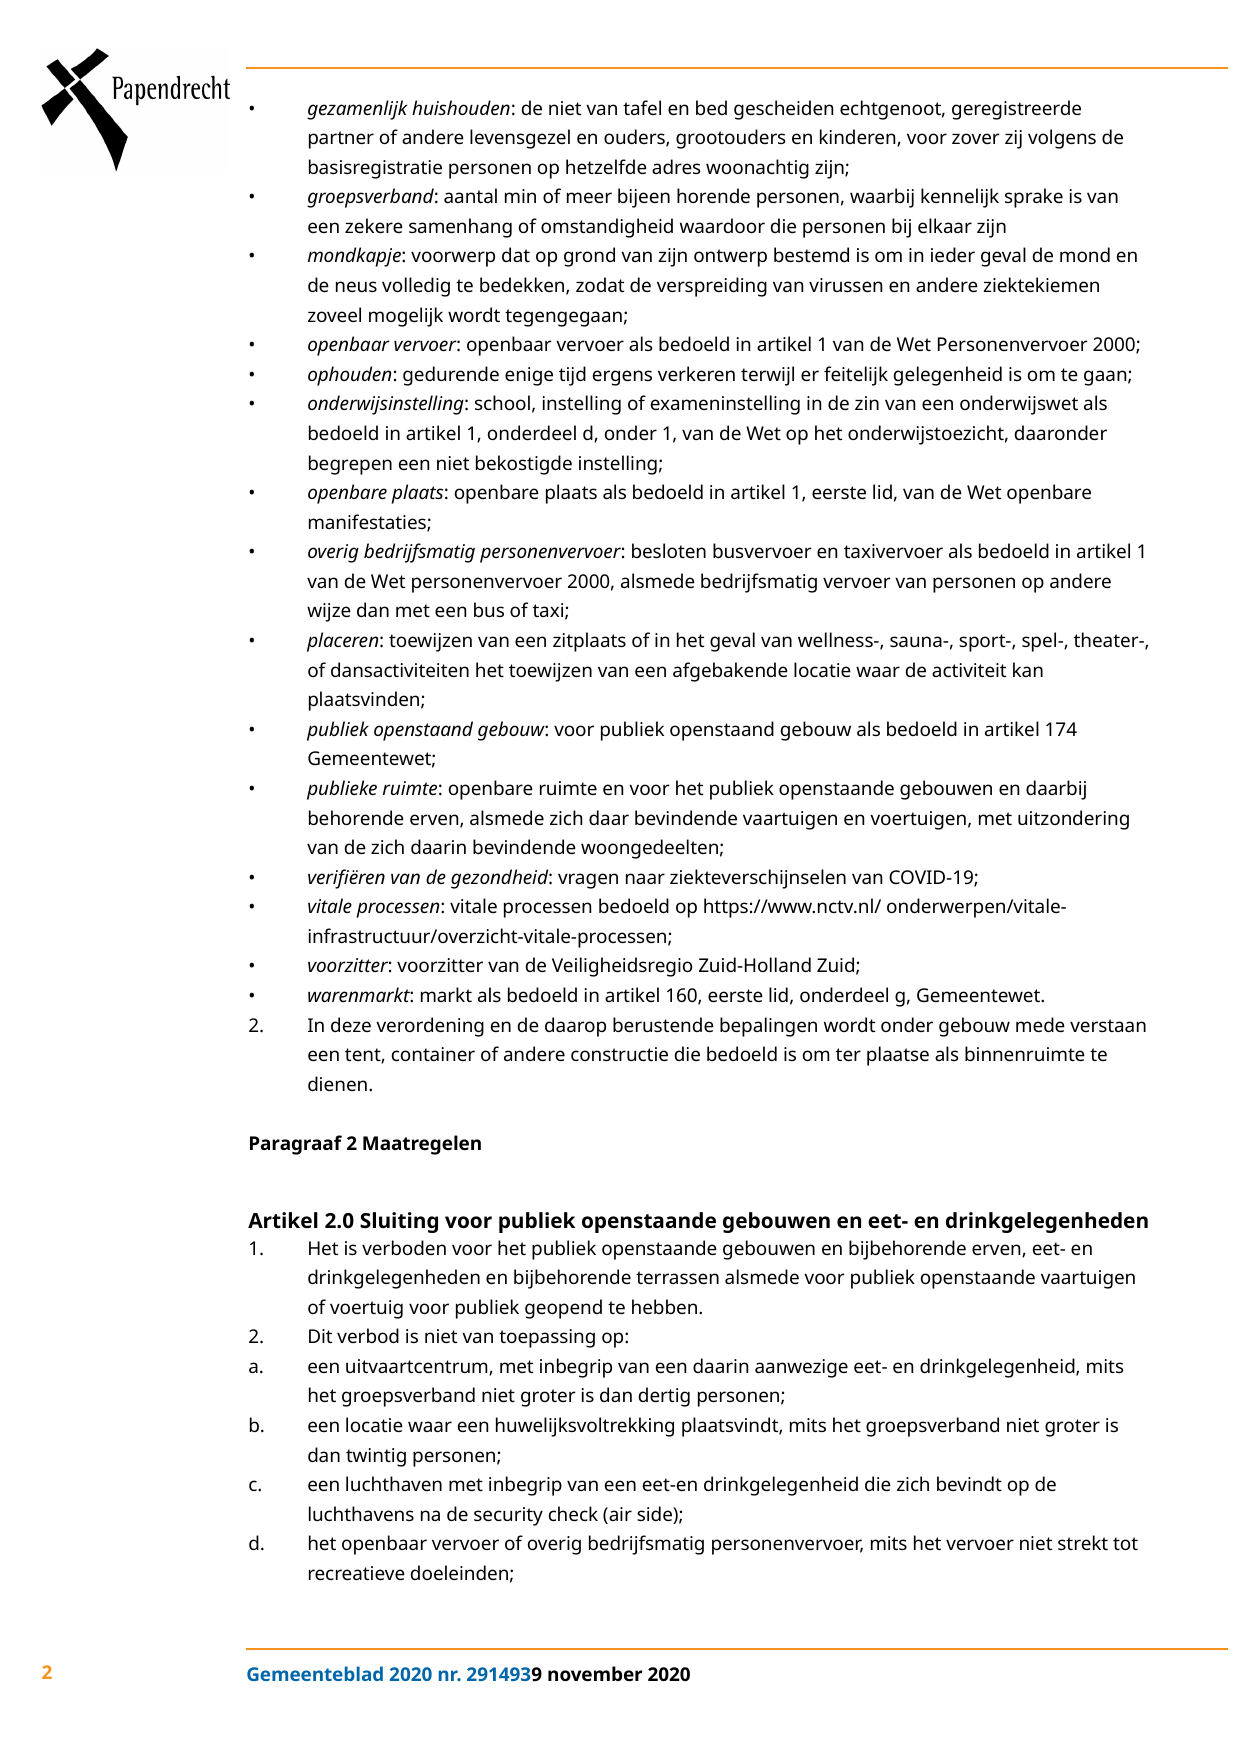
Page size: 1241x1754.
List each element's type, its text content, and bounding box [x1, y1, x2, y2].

list een uitvaartcentrum, met inbegrip van een daarin aanwezige eet- en drinkgelegenheid, mits het groepsverband niet groter is dan dertig personen; [248, 1353, 1152, 1408]
list warenmarkt: markt als bedoeld in artikel 160, eerste lid, onderdeel g, Gemeentewet. [248, 982, 1152, 1008]
picture [41, 47, 231, 172]
list verifiëren van de gezondheid: vragen naar ziekteverschijnselen van COVID-19; [248, 864, 1152, 890]
list overig bedrijfsmatig personenvervoer: besloten busvervoer en taxivervoer als bedoeld in artikel 1 van de Wet personenvervoer 2000, alsmede bedrijfsmatig vervoer van personen op andere wijze dan met een bus of taxi; [248, 538, 1152, 623]
list openbare plaats: openbare plaats als bedoeld in artikel 1, eerste lid, van de Wet openbare manifestaties; [248, 479, 1152, 535]
list een luchthaven met inbegrip van een eet-en drinkgelegenheid die zich bevindt op de luchthavens na de security check (air side); [248, 1471, 1152, 1527]
list gezamenlijk huishouden: de niet van tafel en bed gescheiden echtgenoot, geregistreerde partner of andere levensgezel en ouders, grootouders en kinderen, voor zover zij volgens de basisregistratie personen op hetzelfde adres woonachtig zijn; [248, 95, 1152, 180]
list openbaar vervoer: openbaar vervoer als bedoeld in artikel 1 van de Wet Personenvervoer 2000; [248, 331, 1152, 357]
text Paragraaf 2 Maatregelen [248, 1130, 1152, 1156]
list voorzitter: voorzitter van de Veiligheidsregio Zuid-Holland Zuid; [248, 953, 1152, 978]
list het openbaar vervoer of overig bedrijfsmatig personenvervoer, mits het vervoer niet strekt tot recreatieve doeleinden; [248, 1531, 1152, 1586]
list placeren: toewijzen van een zitplaats of in het geval van wellness-, sauna-, sport-, spel-, theater-, of dansactiviteiten het toewijzen van een afgebakende locatie waar de activiteit kan plaatsvinden; [248, 627, 1152, 712]
list publieke ruimte: openbare ruimte en voor het publiek openstaande gebouwen en daarbij behorende erven, alsmede zich daar bevindende vaartuigen en voertuigen, met uitzondering van de zich daarin bevindende woongedeelten; [248, 775, 1152, 860]
list vitale processen: vitale processen bedoeld op https://www.nctv.nl/ onderwerpen/vitale-infrastructuur/overzicht-vitale-processen; [248, 893, 1152, 949]
list groepsverband: aantal min of meer bijeen horende personen, waarbij kennelijk sprake is van een zekere samenhang of omstandigheid waardoor die personen bij elkaar zijn [248, 183, 1152, 239]
list onderwijsinstelling: school, instelling of exameninstelling in de zin van een onderwijswet als bedoeld in artikel 1, onderdeel d, onder 1, van de Wet op het onderwijstoezicht, daaronder begrepen een niet bekostigde instelling; [248, 391, 1152, 476]
list een locatie waar een huwelijksvoltrekking plaatsvindt, mits het groepsverband niet groter is dan twintig personen; [248, 1412, 1152, 1468]
list In deze verordening en de daarop berustende bepalingen wordt onder gebouw mede verstaan een tent, container of andere constructie die bedoeld is om ter plaatse als binnenruimte te dienen. [248, 1012, 1152, 1097]
list Het is verboden voor het publiek openstaande gebouwen en bijbehorende erven, eet- en drinkgelegenheden en bijbehorende terrassen alsmede voor publiek openstaande vaartuigen of voertuig voor publiek geopend te hebben. [248, 1235, 1152, 1320]
list Dit verbod is niet van toepassing op: [248, 1323, 1152, 1349]
list publiek openstaand gebouw: voor publiek openstaand gebouw als bedoeld in artikel 174 Gemeentewet; [248, 716, 1152, 771]
list ophouden: gedurende enige tijd ergens verkeren terwijl er feitelijk gelegenheid is om te gaan; [248, 361, 1152, 387]
text Artikel 2.0 Sluiting voor publiek openstaande gebouwen en eet- en drinkgelegenheden [248, 1206, 1152, 1235]
list mondkapje: voorwerp dat op grond van zijn ontwerp bestemd is om in ieder geval de mond en de neus volledig te bedekken, zodat de verspreiding van virussen en andere ziektekiemen zoveel mogelijk wordt tegengegaan; [248, 243, 1152, 328]
